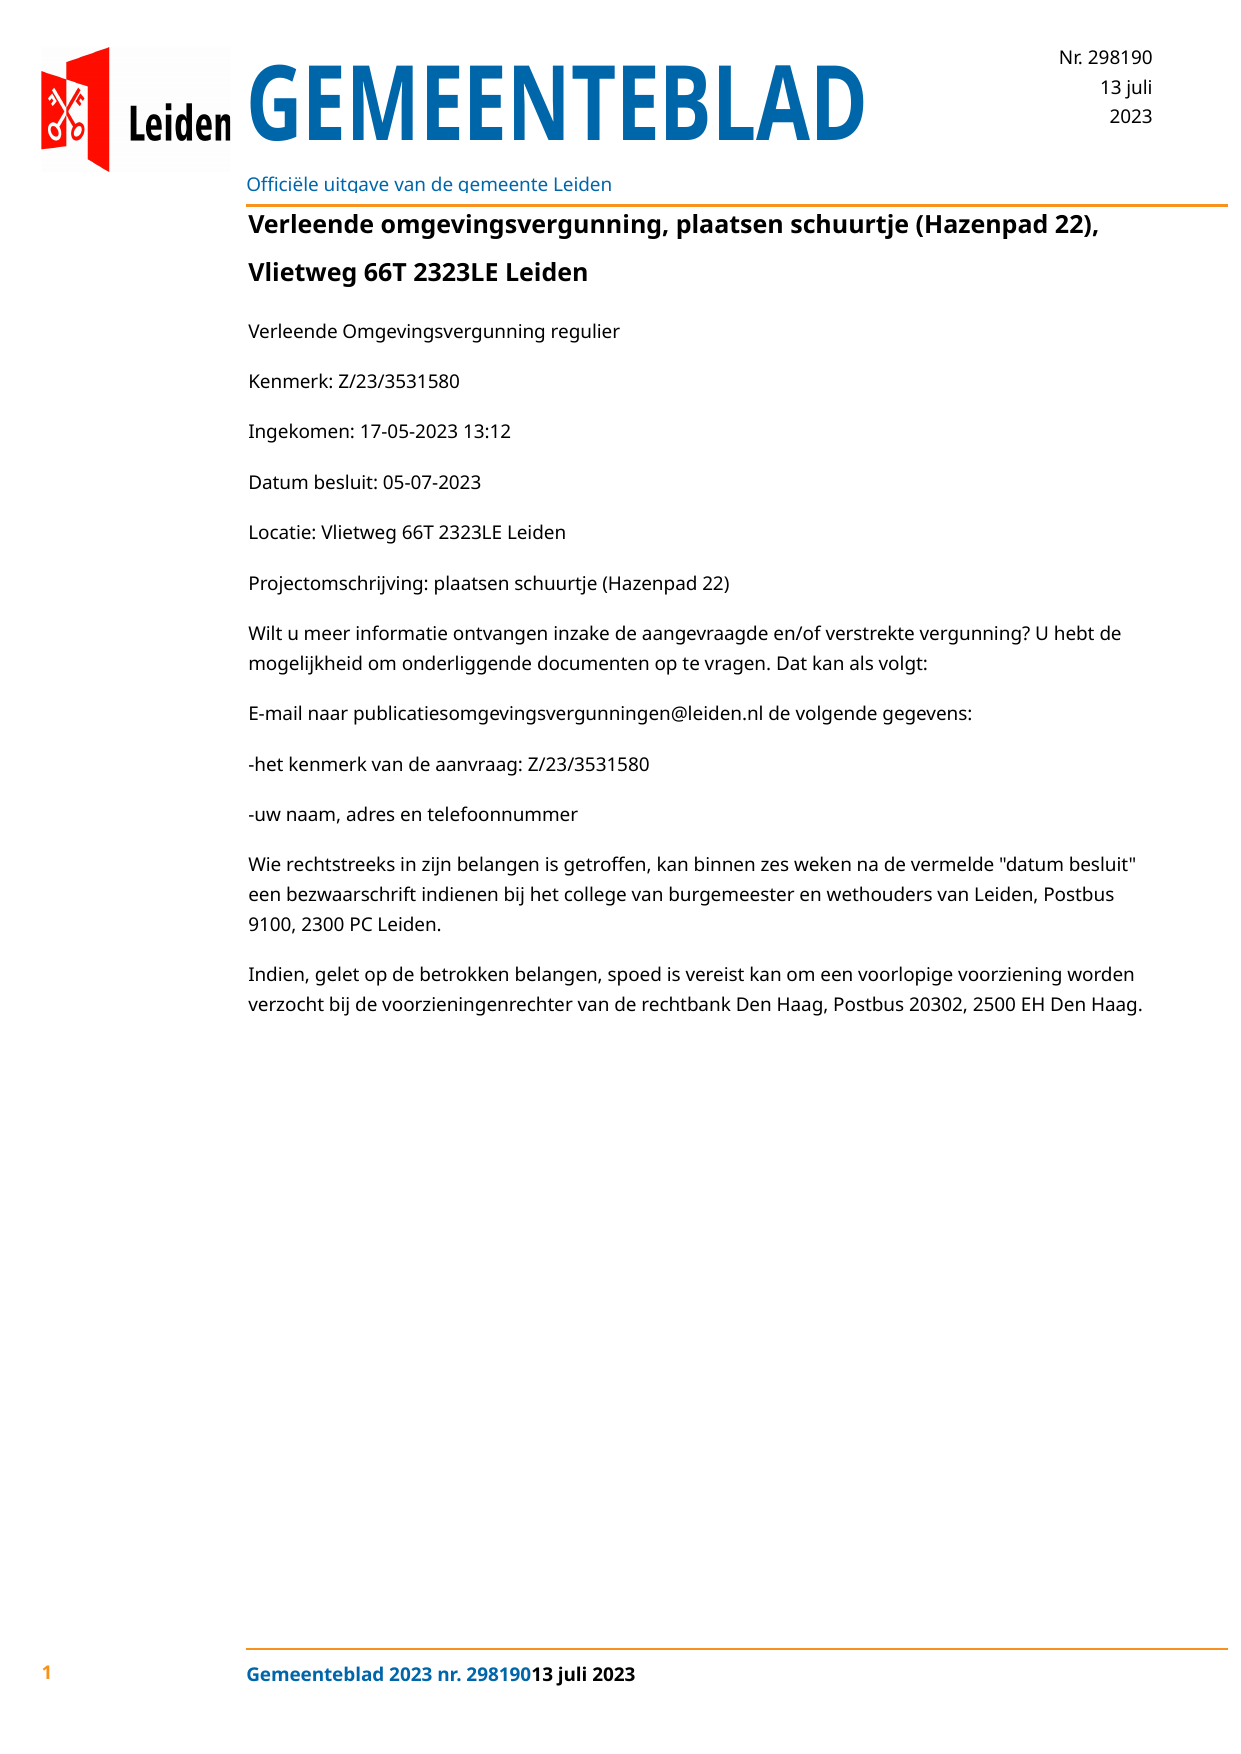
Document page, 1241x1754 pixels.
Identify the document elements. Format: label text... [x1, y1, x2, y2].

text Projectomschrijving: plaatsen schuurtje (Hazenpad 22) [248, 570, 1152, 596]
picture [41, 47, 231, 172]
text Ingekomen: 17-05-2023 13:12 [248, 419, 1152, 444]
text Kenmerk: Z/23/3531580 [248, 368, 1152, 394]
text Indien, gelet op de betrokken belangen, spoed is vereist kan om een voorlopige voorziening worden verzocht bij de voorzieningenrechter van de rechtbank Den Haag, Postbus 20302, 2500 EH Den Haag. [248, 961, 1152, 1017]
text Verleende Omgevingsvergunning regulier [248, 318, 1152, 344]
text -het kenmerk van de aanvraag: Z/23/3531580 [248, 751, 1152, 777]
text Verleende omgevingsvergunning, plaatsen schuurtje (Hazenpad 22), Vlietweg 66T 2323LE Leiden [248, 207, 1152, 288]
text Wie rechtstreeks in zijn belangen is getroffen, kan binnen zes weken na de vermelde "datum besluit" een bezwaarschrift indienen bij het college van burgemeester en wethouders van Leiden, Postbus 9100, 2300 PC Leiden. [248, 852, 1152, 937]
text Locatie: Vlietweg 66T 2323LE Leiden [248, 519, 1152, 545]
text -uw naam, adres en telefoonnummer [248, 801, 1152, 827]
text E-mail naar publicatiesomgevingsvergunningen@leiden.nl de volgende gegevens: [248, 700, 1152, 726]
text Datum besluit: 05-07-2023 [248, 469, 1152, 495]
text Wilt u meer informatie ontvangen inzake de aangevraagde en/of verstrekte vergunning? U hebt de mogelijkheid om onderliggende documenten op te vragen. Dat kan als volgt: [248, 620, 1152, 676]
